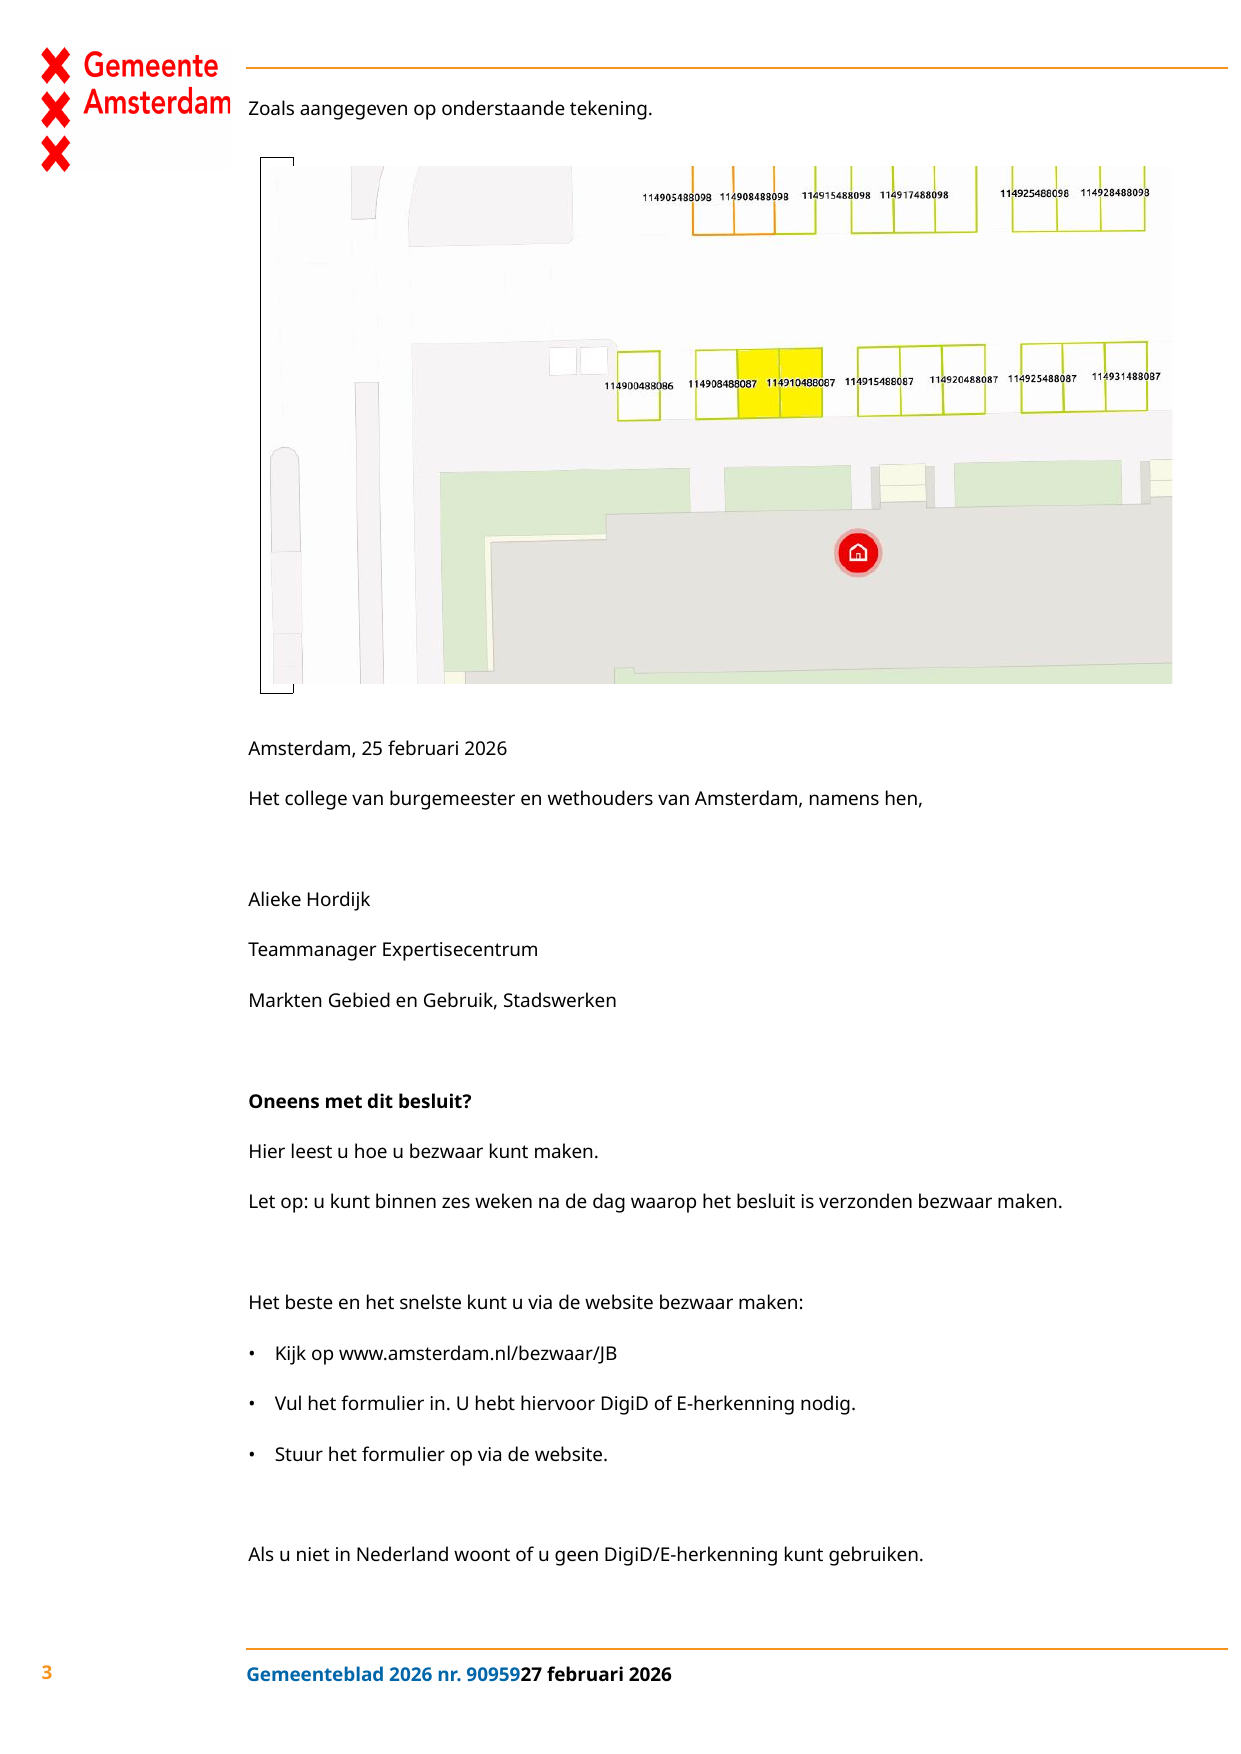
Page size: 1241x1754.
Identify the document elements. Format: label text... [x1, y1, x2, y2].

picture [41, 47, 231, 172]
text Alieke Hordijk [248, 886, 1152, 912]
text • Kijk op www.amsterdam.nl/bezwaar/JB [248, 1340, 1152, 1366]
text Markten Gebied en Gebruik, Stadswerken [248, 987, 1152, 1013]
text Amsterdam, 25 februari 2026 [248, 735, 1152, 761]
text Het beste en het snelste kunt u via de website bezwaar maken: [248, 1289, 1152, 1315]
text • Stuur het formulier op via de website. [248, 1441, 1152, 1466]
text • Vul het formulier in. U hebt hiervoor DigiD of E-herkenning nodig. [248, 1390, 1152, 1416]
text Teammanager Expertisecentrum [248, 937, 1152, 962]
text Hier leest u hoe u bezwaar kunt maken. [248, 1138, 1152, 1164]
text Het college van burgemeester en wethouders van Amsterdam, namens hen, [248, 785, 1152, 811]
text Oneens met dit besluit? [248, 1088, 1152, 1113]
text Als u niet in Nederland woont of u geen DigiD/E-herkenning kunt gebruiken. [248, 1542, 1152, 1567]
text Zoals aangegeven op onderstaande tekening. [248, 95, 1152, 121]
picture [268, 166, 1173, 684]
text Let op: u kunt binnen zes weken na de dag waarop het besluit is verzonden bezwaar maken. [248, 1189, 1152, 1214]
